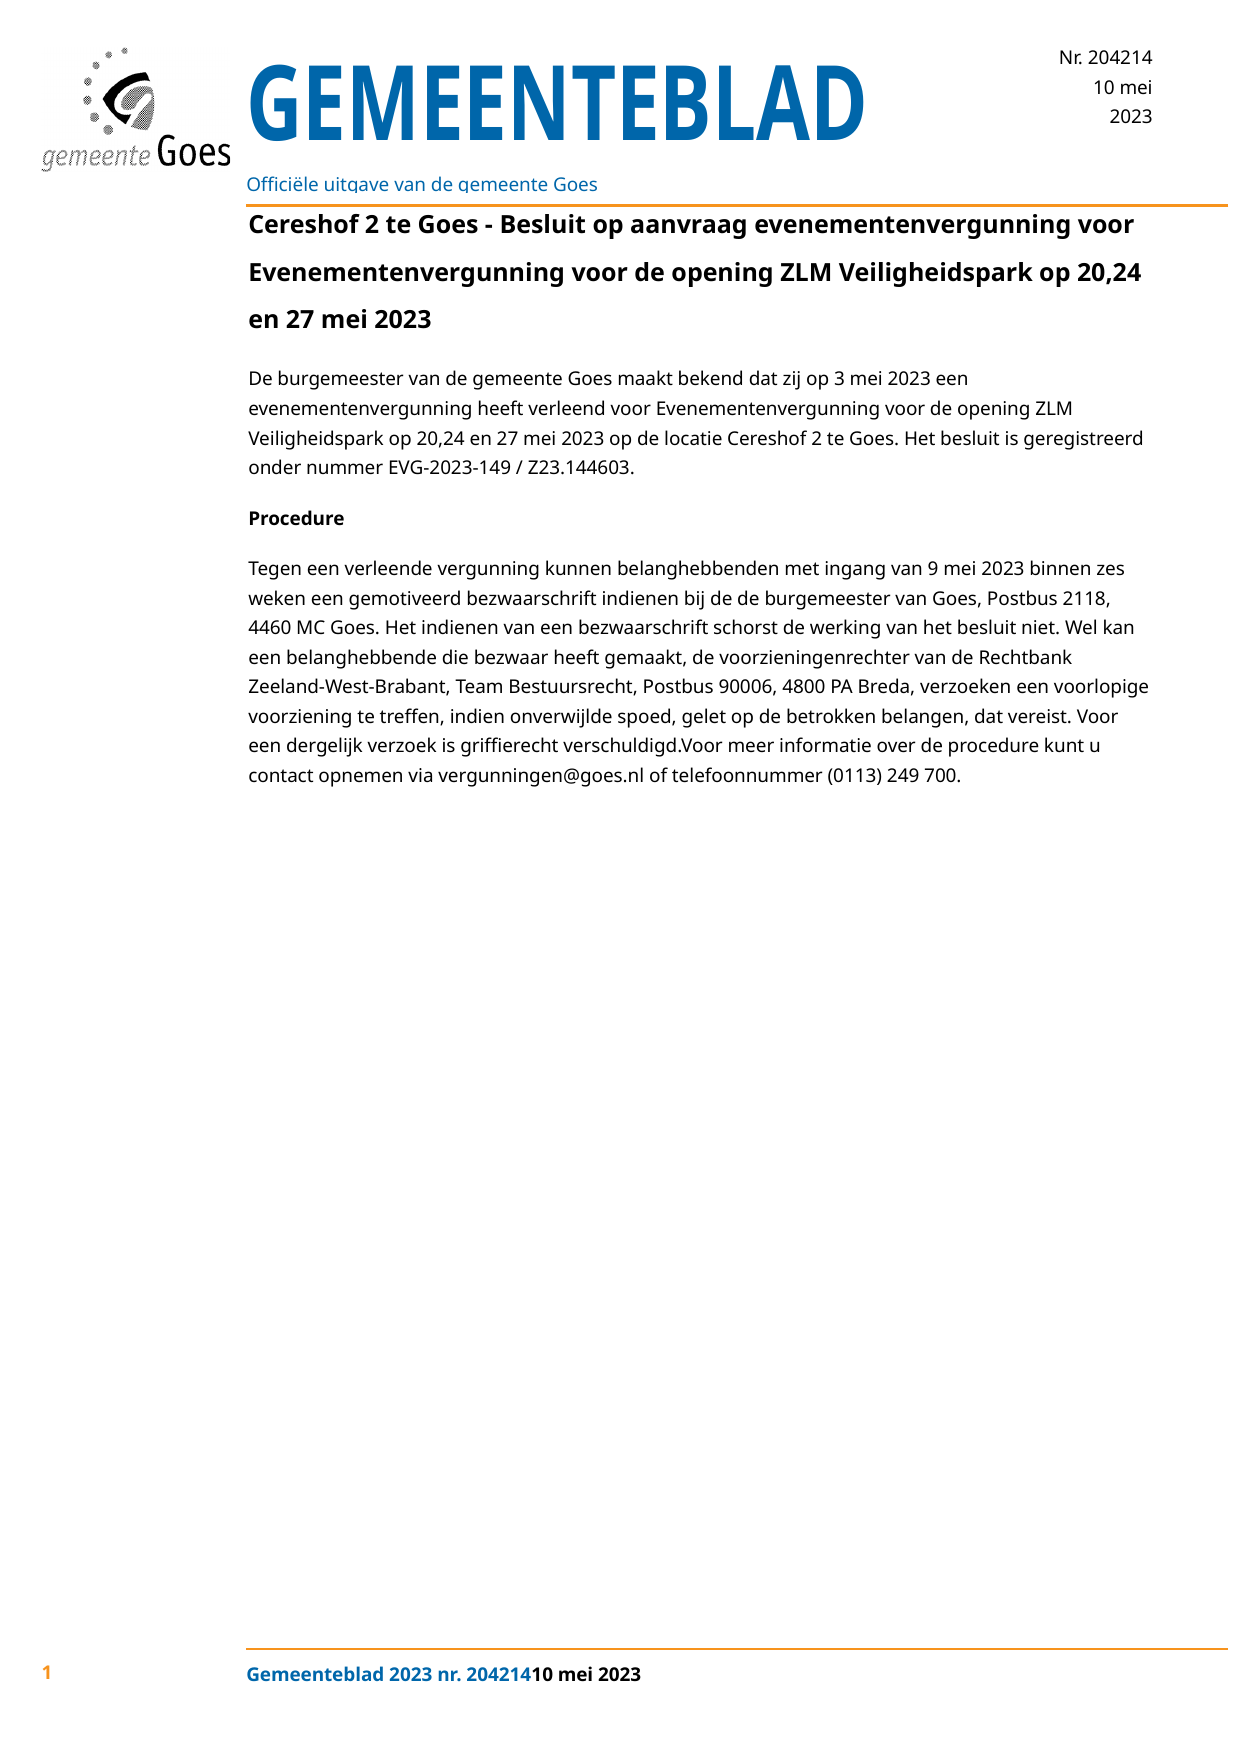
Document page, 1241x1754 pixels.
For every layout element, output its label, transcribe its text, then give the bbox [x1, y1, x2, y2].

text De burgemeester van de gemeente Goes maakt bekend dat zij op 3 mei 2023 een evenementenvergunning heeft verleend voor Evenementenvergunning voor de opening ZLM Veiligheidspark op 20,24 en 27 mei 2023 op de locatie Cereshof 2 te Goes. Het besluit is geregistreerd onder nummer EVG-2023-149 / Z23.144603. [248, 366, 1152, 480]
text Tegen een verleende vergunning kunnen belanghebbenden met ingang van 9 mei 2023 binnen zes weken een gemotiveerd bezwaarschrift indienen bij de de burgemeester van Goes, Postbus 2118, 4460 MC Goes. Het indienen van een bezwaarschrift schorst de werking van het besluit niet. Wel kan een belanghebbende die bezwaar heeft gemaakt, de voorzieningenrechter van de Rechtbank Zeeland-West-Brabant, Team Bestuursrecht, Postbus 90006, 4800 PA Breda, verzoeken een voorlopige voorziening te treffen, indien onverwijlde spoed, gelet op de betrokken belangen, dat vereist. Voor een dergelijk verzoek is griffierecht verschuldigd.Voor meer informatie over de procedure kunt u contact opnemen via vergunningen@goes.nl of telefoonnummer (0113) 249 700. [248, 555, 1152, 788]
text Cereshof 2 te Goes - Besluit op aanvraag evenementenvergunning voor Evenementenvergunning voor de opening ZLM Veiligheidspark op 20,24 en 27 mei 2023 [248, 207, 1152, 336]
text Procedure [248, 505, 1152, 530]
picture [41, 47, 231, 172]
